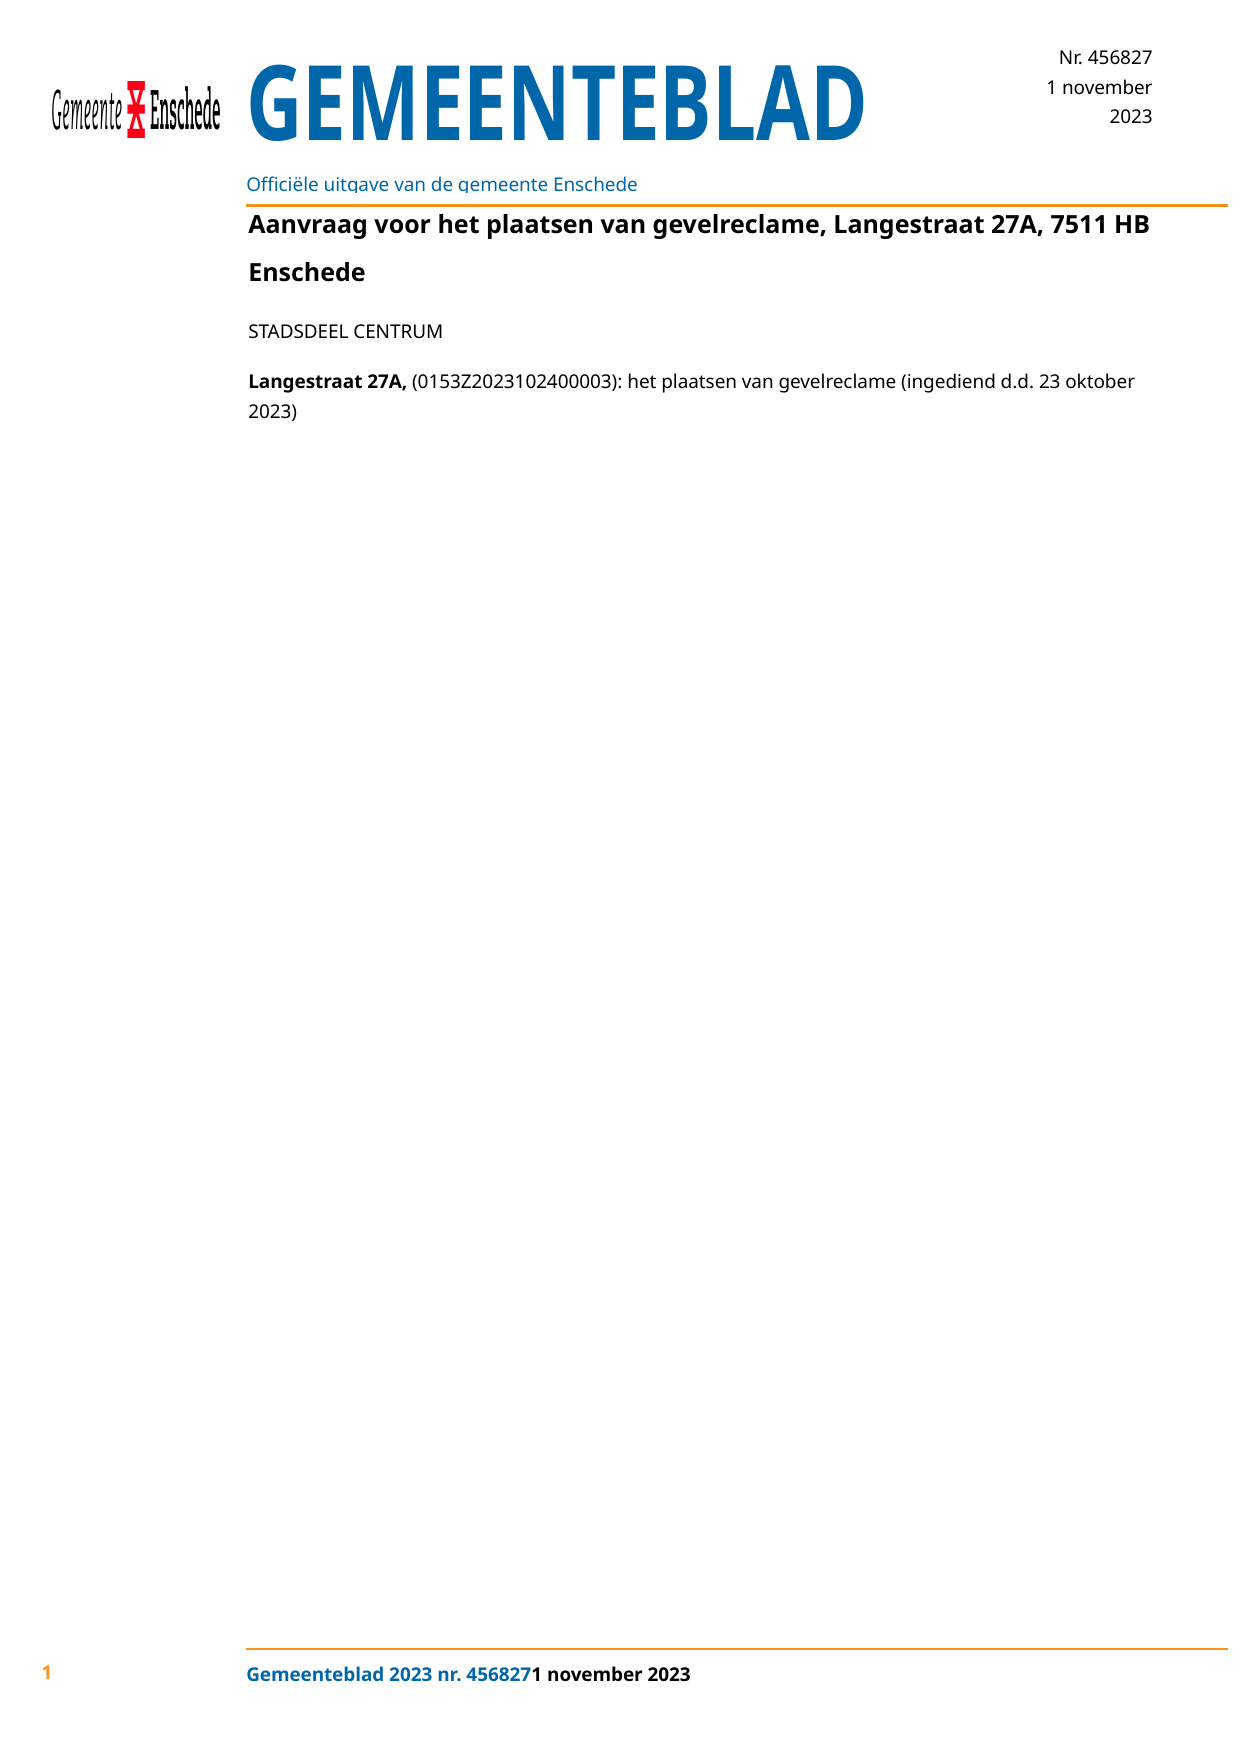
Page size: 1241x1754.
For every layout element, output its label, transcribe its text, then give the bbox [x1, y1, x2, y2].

text STADSDEEL CENTRUM [248, 318, 1152, 344]
picture [41, 47, 231, 172]
text Aanvraag voor het plaatsen van gevelreclame, Langestraat 27A, 7511 HB Enschede [248, 207, 1152, 288]
text Langestraat 27A, (0153Z2023102400003): het plaatsen van gevelreclame (ingediend d.d. 23 oktober 2023) [248, 368, 1152, 424]
